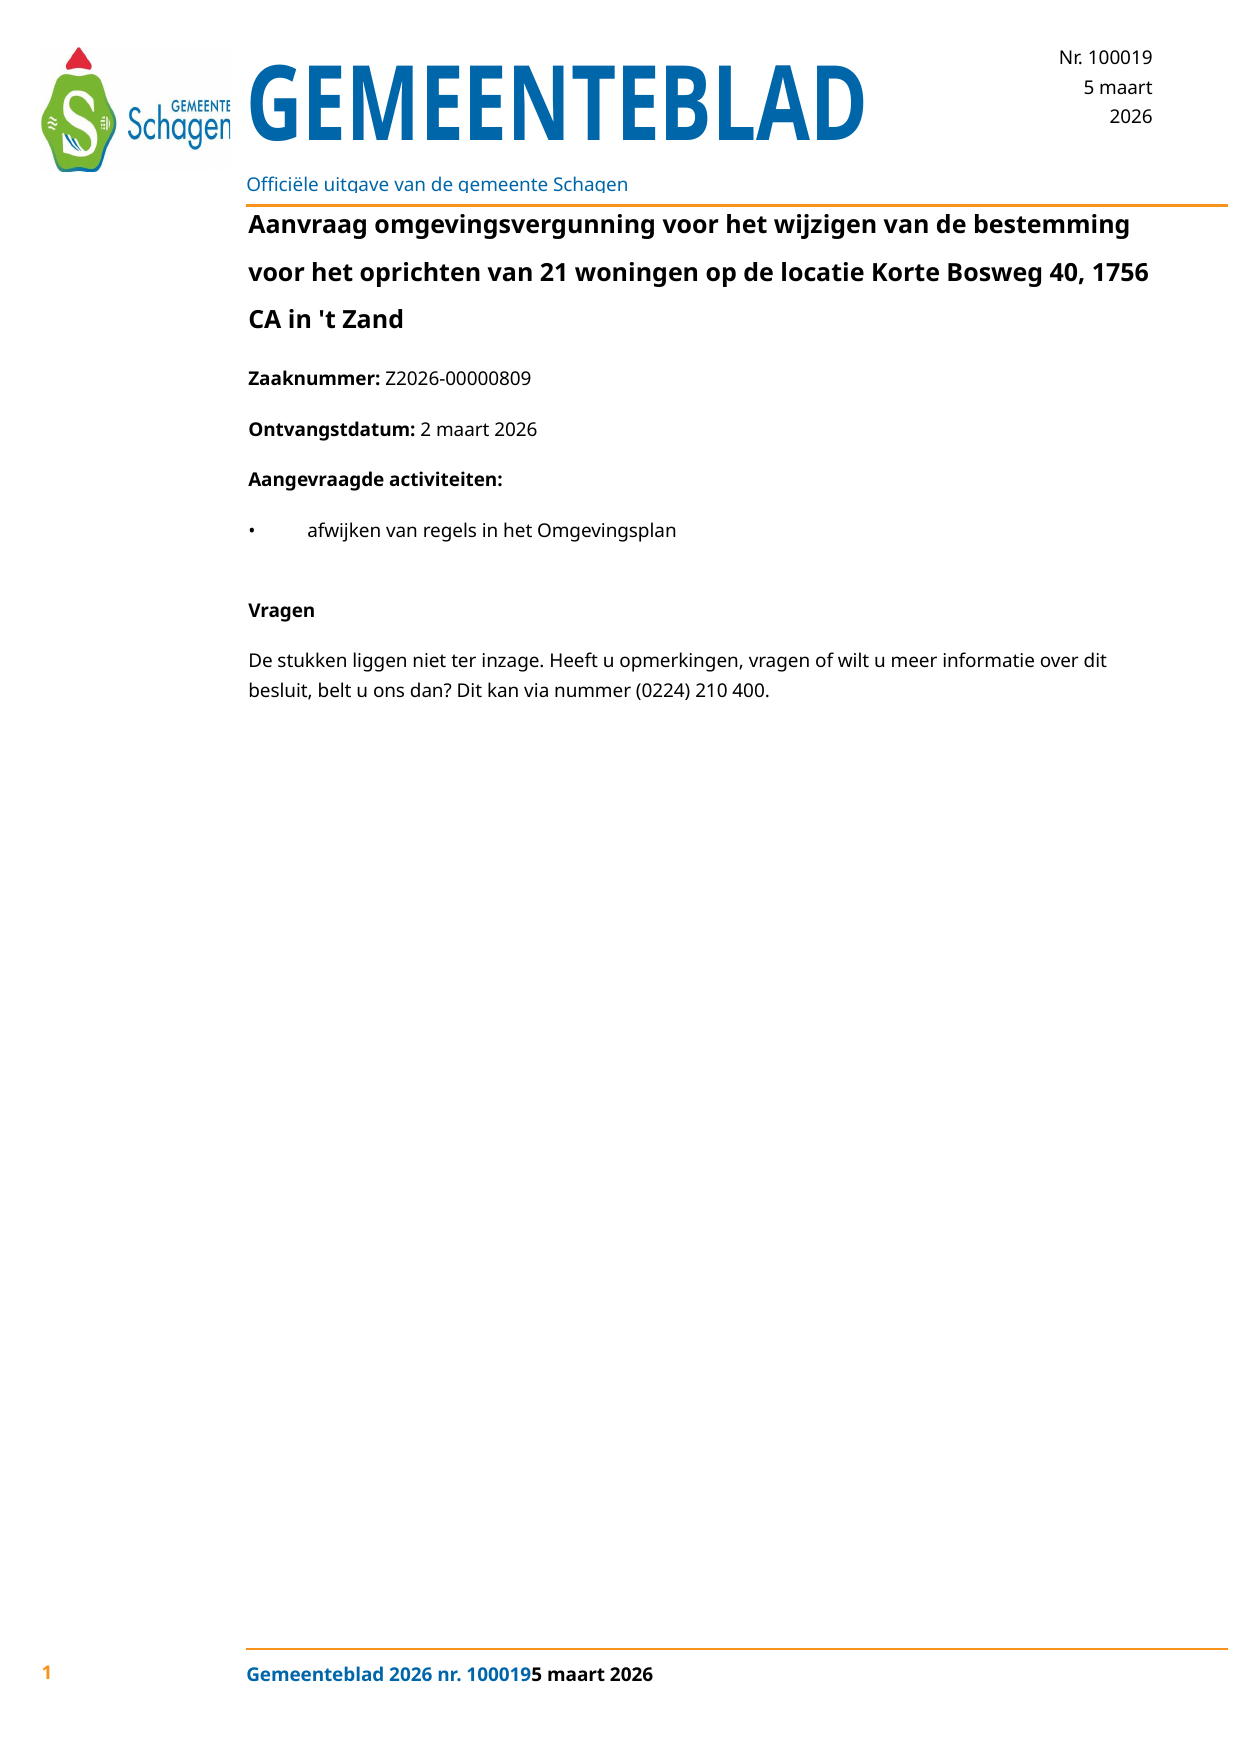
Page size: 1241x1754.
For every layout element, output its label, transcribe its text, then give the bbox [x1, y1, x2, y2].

text Vragen [248, 597, 1152, 622]
list afwijken van regels in het Omgevingsplan [248, 517, 1152, 542]
text Ontvangstdatum: 2 maart 2026 [248, 416, 1152, 442]
picture [41, 47, 231, 172]
text De stukken liggen niet ter inzage. Heeft u opmerkingen, vragen of wilt u meer informatie over dit besluit, belt u ons dan? Dit kan via nummer (0224) 210 400. [248, 647, 1152, 702]
text Aanvraag omgevingsvergunning voor het wijzigen van de bestemming voor het oprichten van 21 woningen op de locatie Korte Bosweg 40, 1756 CA in 't Zand [248, 207, 1152, 336]
text Aangevraagde activiteiten: [248, 466, 1152, 492]
text Zaaknummer: Z2026-00000809 [248, 366, 1152, 391]
